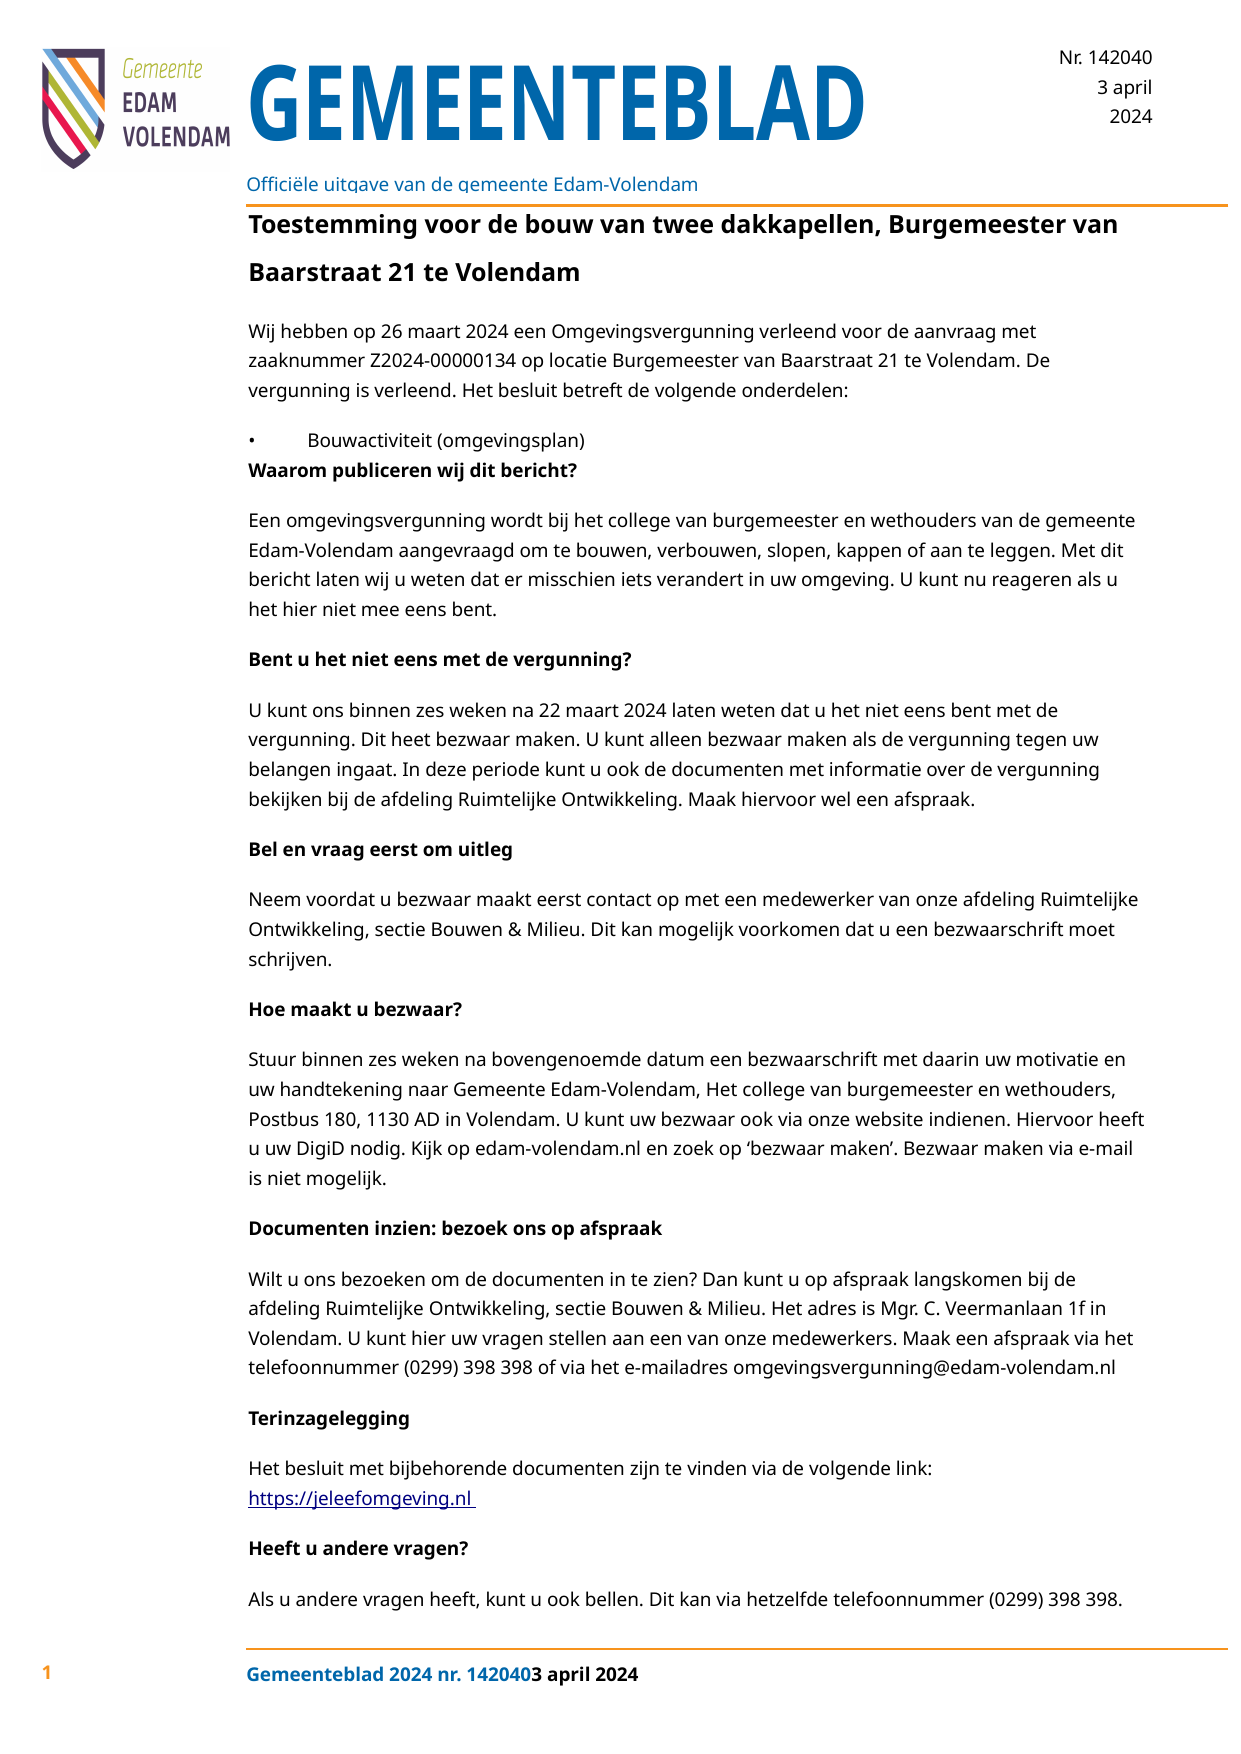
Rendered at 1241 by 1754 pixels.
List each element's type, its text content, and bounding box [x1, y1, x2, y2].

text Bent u het niet eens met de vergunning? [248, 647, 1152, 672]
list Bouwactiviteit (omgevingsplan) [248, 427, 1152, 453]
text Terinzagelegging [248, 1405, 1152, 1431]
text Toestemming voor de bouw van twee dakkapellen, Burgemeester van Baarstraat 21 te Volendam [248, 207, 1152, 288]
text Als u andere vragen heeft, kunt u ook bellen. Dit kan via hetzelfde telefoonnummer (0299) 398 398. [248, 1586, 1152, 1612]
text U kunt ons binnen zes weken na 22 maart 2024 laten weten dat u het niet eens bent met de vergunning. Dit heet bezwaar maken. U kunt alleen bezwaar maken als de vergunning tegen uw belangen ingaat. In deze periode kunt u ook de documenten met informatie over de vergunning bekijken bij de afdeling Ruimtelijke Ontwikkeling. Maak hiervoor wel een afspraak. [248, 697, 1152, 812]
text Hoe maakt u bezwaar? [248, 996, 1152, 1022]
text Documenten inzien: bezoek ons op afspraak [248, 1215, 1152, 1241]
text Wilt u ons bezoeken om de documenten in te zien? Dan kunt u op afspraak langskomen bij de afdeling Ruimtelijke Ontwikkeling, sectie Bouwen & Milieu. Het adres is Mgr. C. Veermanlaan 1f in Volendam. U kunt hier uw vragen stellen aan een van onze medewerkers. Maak een afspraak via het telefoonnummer (0299) 398 398 of via het e-mailadres omgevingsvergunning@edam-volendam.nl [248, 1266, 1152, 1380]
text Wij hebben op 26 maart 2024 een Omgevingsvergunning verleend voor de aanvraag met zaaknummer Z2024-00000134 op locatie Burgemeester van Baarstraat 21 te Volendam. De vergunning is verleend. Het besluit betreft de volgende onderdelen: [248, 318, 1152, 403]
text Neem voordat u bezwaar maakt eerst contact op met een medewerker van onze afdeling Ruimtelijke Ontwikkeling, sectie Bouwen & Milieu. Dit kan mogelijk voorkomen dat u een bezwaarschrift moet schrijven. [248, 887, 1152, 972]
text Waarom publiceren wij dit bericht? [248, 457, 1152, 483]
text Bel en vraag eerst om uitleg [248, 836, 1152, 862]
text Heeft u andere vragen? [248, 1535, 1152, 1561]
text Stuur binnen zes weken na bovengenoemde datum een bezwaarschrift met daarin uw motivatie en uw handtekening naar Gemeente Edam-Volendam, Het college van burgemeester en wethouders, Postbus 180, 1130 AD in Volendam. U kunt uw bezwaar ook via onze website indienen. Hiervoor heeft u uw DigiD nodig. Kijk op edam-volendam.nl en zoek op ‘bezwaar maken’. Bezwaar maken via e-mail is niet mogelijk. [248, 1047, 1152, 1191]
text Een omgevingsvergunning wordt bij het college van burgemeester en wethouders van de gemeente Edam-Volendam aangevraagd om te bouwen, verbouwen, slopen, kappen of aan te leggen. Met dit bericht laten wij u weten dat er misschien iets verandert in uw omgeving. U kunt nu reageren als u het hier niet mee eens bent. [248, 507, 1152, 622]
text Het besluit met bijbehorende documenten zijn te vinden via de volgende link: https://jeleefomgeving.nl [248, 1455, 1152, 1511]
picture [41, 47, 231, 172]
